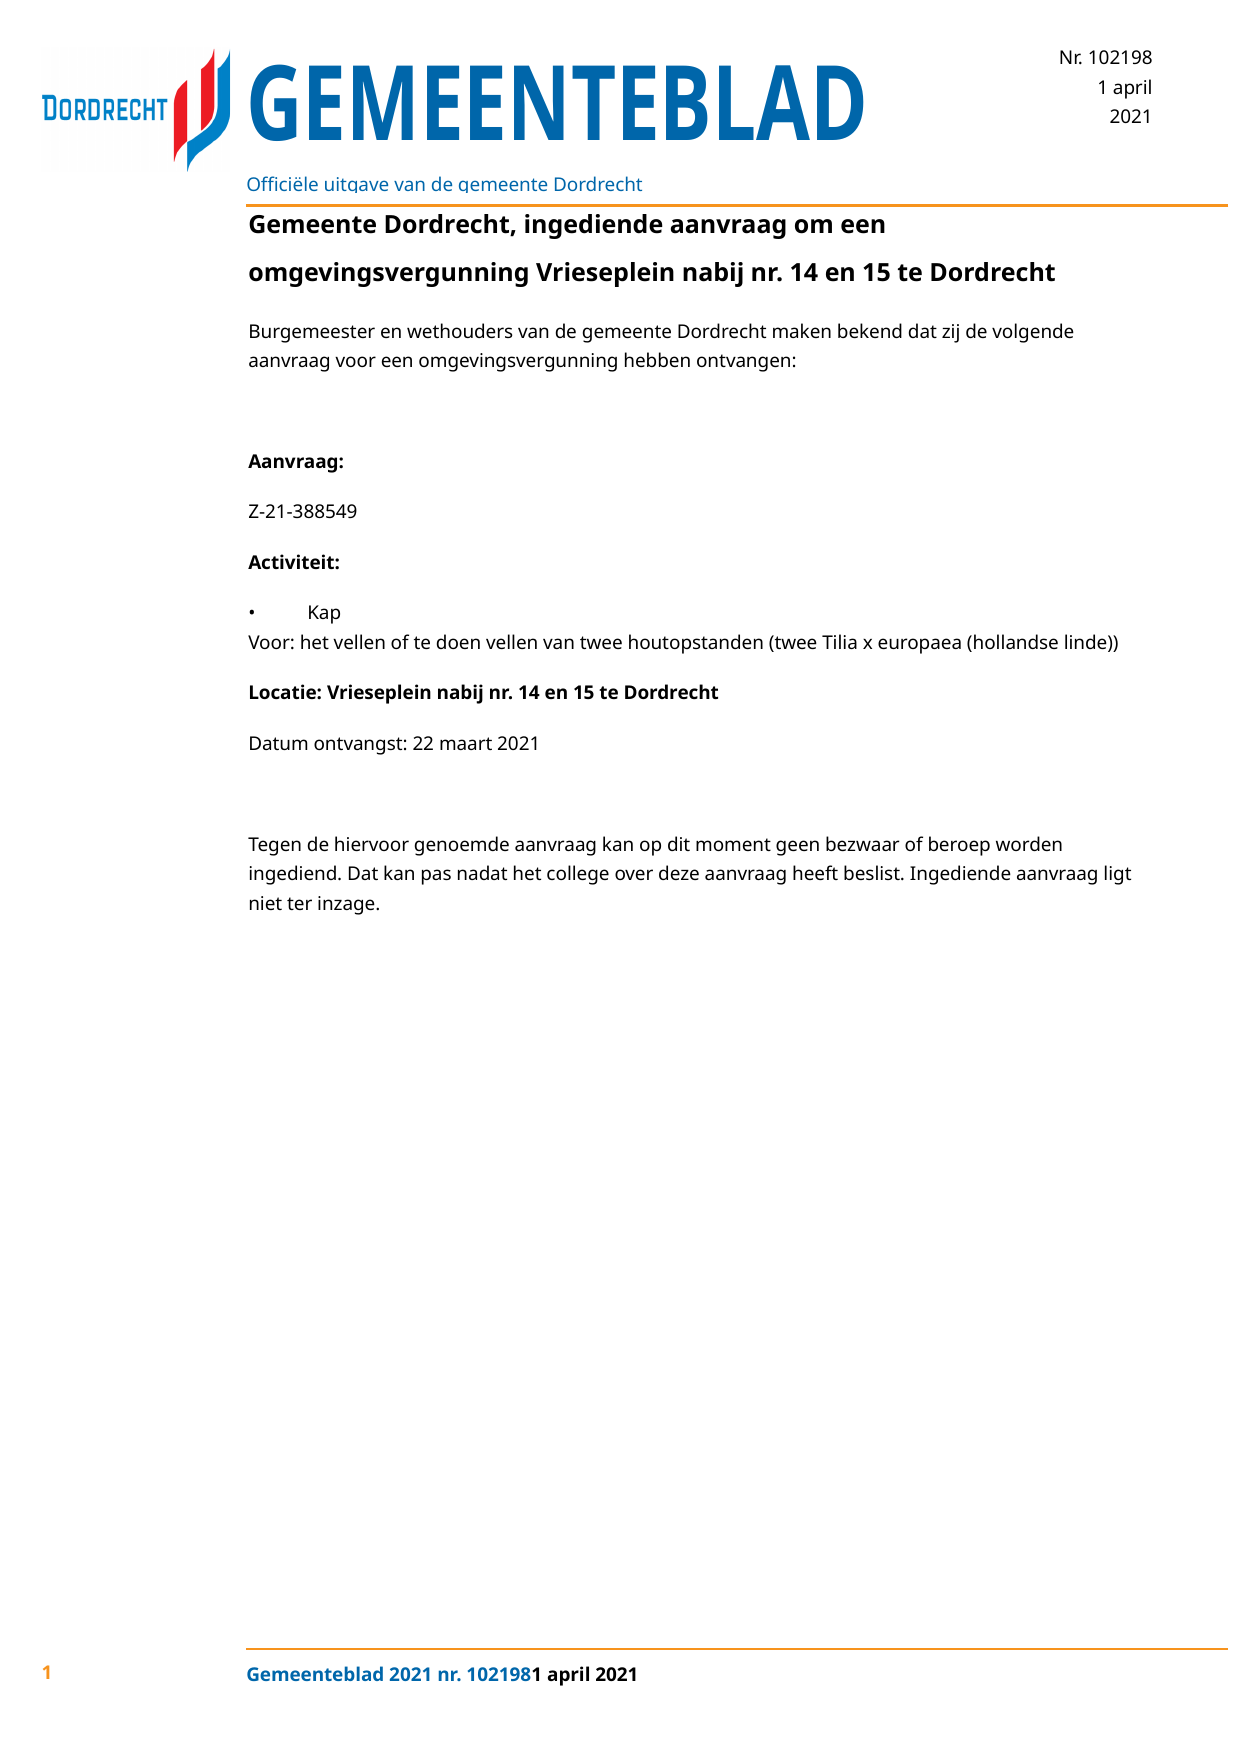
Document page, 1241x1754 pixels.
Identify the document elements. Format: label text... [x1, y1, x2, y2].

text Activiteit: [248, 549, 1152, 575]
text Gemeente Dordrecht, ingediende aanvraag om een omgevingsvergunning Vrieseplein nabij nr. 14 en 15 te Dordrecht [248, 207, 1152, 288]
text Datum ontvangst: 22 maart 2021 [248, 730, 1152, 756]
text Burgemeester en wethouders van de gemeente Dordrecht maken bekend dat zij de volgende aanvraag voor een omgevingsvergunning hebben ontvangen: [248, 318, 1152, 373]
list Kap [248, 599, 1152, 625]
text Locatie: Vrieseplein nabij nr. 14 en 15 te Dordrecht [248, 679, 1152, 705]
text Voor: het vellen of te doen vellen van twee houtopstanden (twee Tilia x europaea (hollandse linde)) [248, 629, 1152, 655]
text Tegen de hiervoor genoemde aanvraag kan op dit moment geen bezwaar of beroep worden ingediend. Dat kan pas nadat het college over deze aanvraag heeft beslist. Ingediende aanvraag ligt niet ter inzage. [248, 831, 1152, 916]
text Aanvraag: [248, 448, 1152, 474]
picture [41, 47, 231, 172]
text Z-21-388549 [248, 499, 1152, 524]
